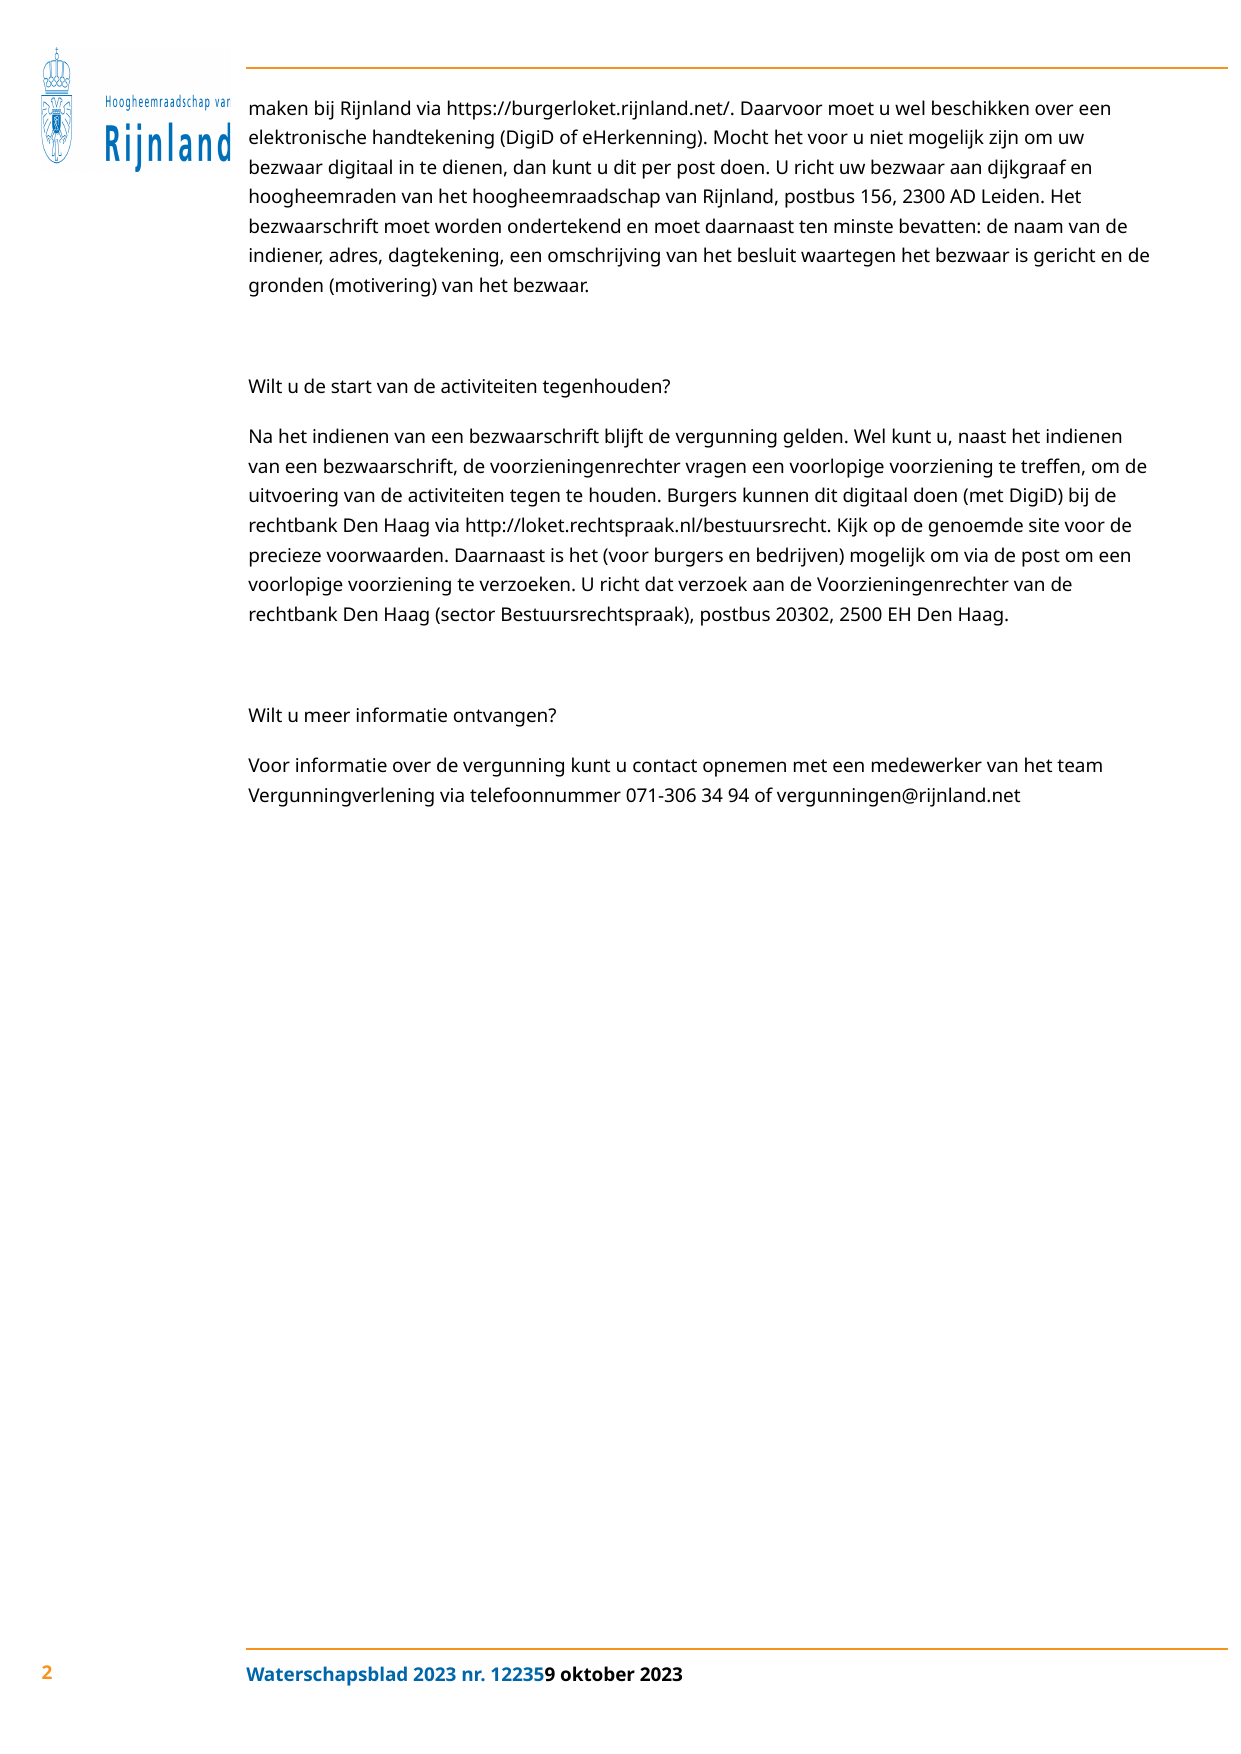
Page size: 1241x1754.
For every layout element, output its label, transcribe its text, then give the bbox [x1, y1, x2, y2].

picture [41, 47, 231, 172]
text Voor informatie over de vergunning kunt u contact opnemen met een medewerker van het team Vergunningverlening via telefoonnummer 071-306 34 94 of vergunningen@rijnland.net [248, 752, 1152, 808]
text Wilt u de start van de activiteiten tegenhouden? [248, 373, 1152, 399]
text Wilt u meer informatie ontvangen? [248, 702, 1152, 728]
text maken bij Rijnland via https://burgerloket.rijnland.net/. Daarvoor moet u wel beschikken over een elektronische handtekening (DigiD of eHerkenning). Mocht het voor u niet mogelijk zijn om uw bezwaar digitaal in te dienen, dan kunt u dit per post doen. U richt uw bezwaar aan dijkgraaf en hoogheemraden van het hoogheemraadschap van Rijnland, postbus 156, 2300 AD Leiden. Het bezwaarschrift moet worden ondertekend en moet daarnaast ten minste bevatten: de naam van de indiener, adres, dagtekening, een omschrijving van het besluit waartegen het bezwaar is gericht en de gronden (motivering) van het bezwaar. [248, 95, 1152, 298]
text Na het indienen van een bezwaarschrift blijft de vergunning gelden. Wel kunt u, naast het indienen van een bezwaarschrift, de voorzieningenrechter vragen een voorlopige voorziening te treffen, om de uitvoering van de activiteiten tegen te houden. Burgers kunnen dit digitaal doen (met DigiD) bij de rechtbank Den Haag via http://loket.rechtspraak.nl/bestuursrecht. Kijk op de genoemde site voor de precieze voorwaarden. Daarnaast is het (voor burgers en bedrijven) mogelijk om via de post om een voorlopige voorziening te verzoeken. U richt dat verzoek aan de Voorzieningenrechter van de rechtbank Den Haag (sector Bestuursrechtspraak), postbus 20302, 2500 EH Den Haag. [248, 423, 1152, 627]
